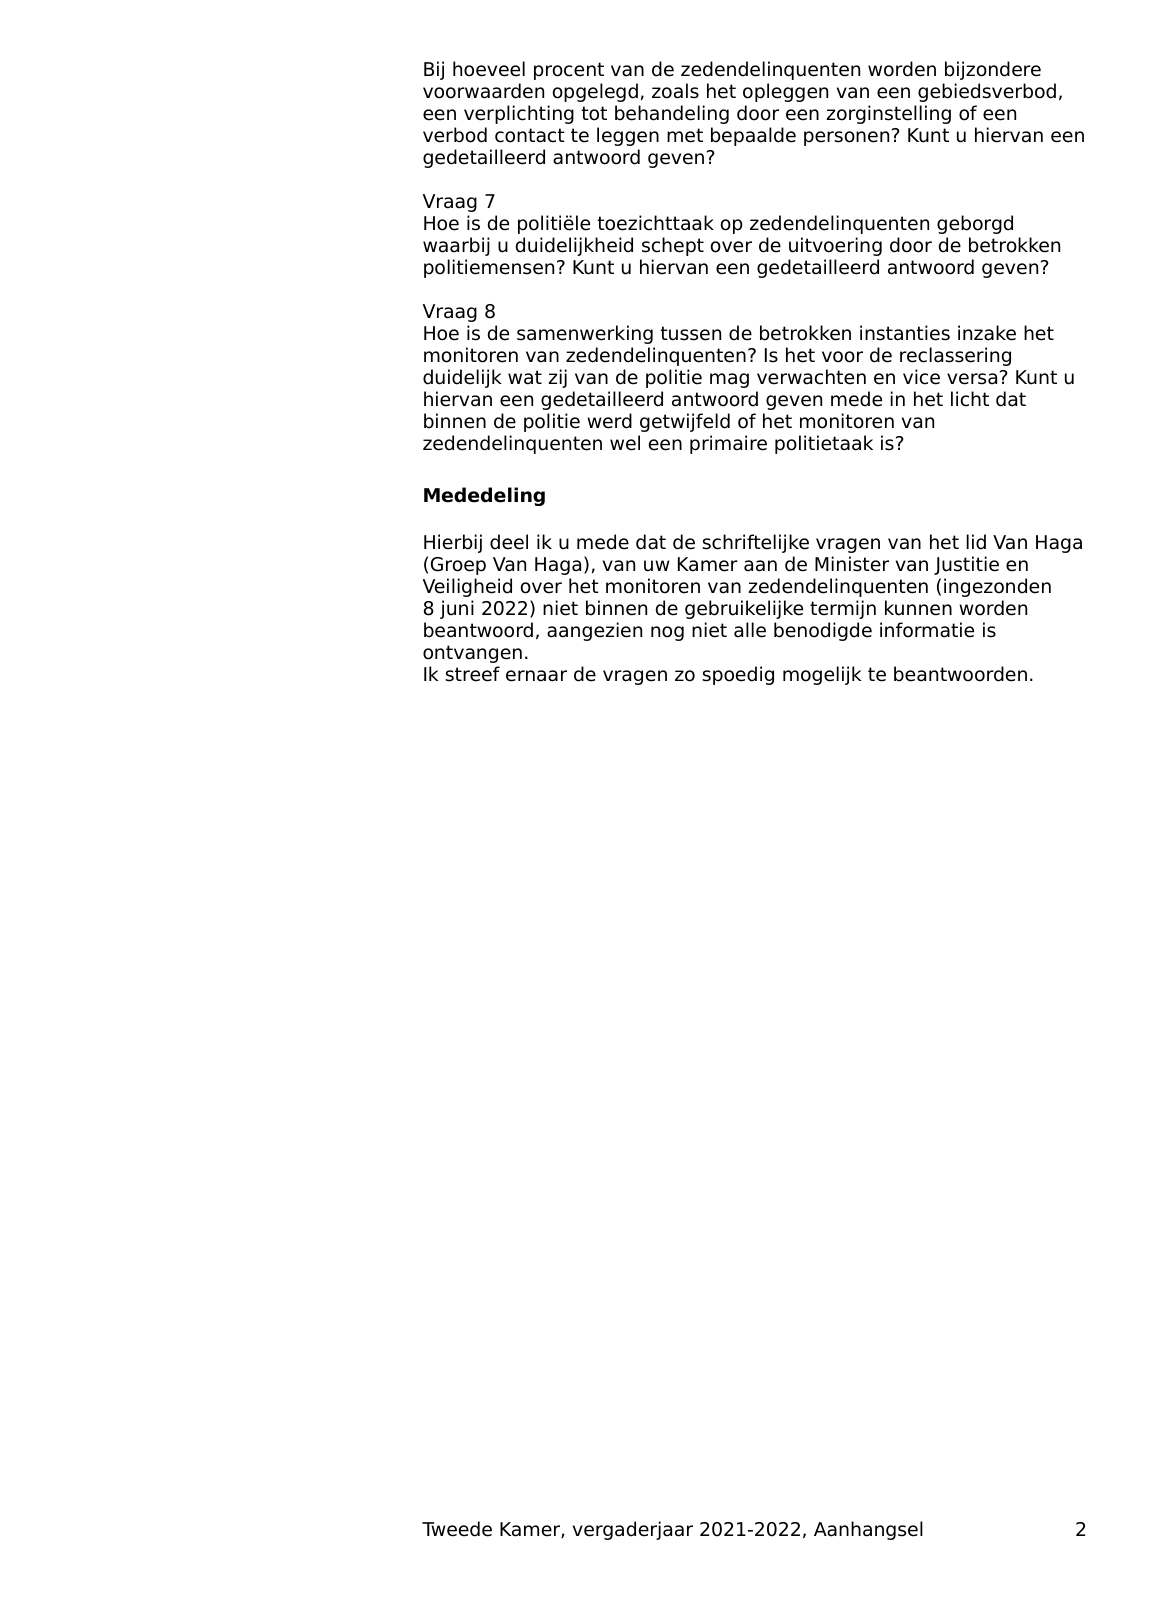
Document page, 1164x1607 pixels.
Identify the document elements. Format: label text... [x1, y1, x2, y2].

text Ik streef ernaar de vragen zo spoedig mogelijk te beantwoorden. [422, 664, 1087, 686]
subtitle Mededeling [422, 485, 1087, 507]
text Bij hoeveel procent van de zedendelinquenten worden bijzondere voorwaarden opgelegd, zoals het opleggen van een gebiedsverbod, een verplichting tot behandeling door een zorginstelling of een verbod contact te leggen met bepaalde personen? Kunt u hiervan een gedetailleerd antwoord geven? [422, 59, 1087, 169]
text Hierbij deel ik u mede dat de schriftelijke vragen van het lid Van Haga (Groep Van Haga), van uw Kamer aan de Minister van Justitie en Veiligheid over het monitoren van zedendelinquenten (ingezonden 8 juni 2022) niet binnen de gebruikelijke termijn kunnen worden beantwoord, aangezien nog niet alle benodigde informatie is ontvangen. [422, 532, 1087, 664]
text Hoe is de samenwerking tussen de betrokken instanties inzake het monitoren van zedendelinquenten? Is het voor de reclassering duidelijk wat zij van de politie mag verwachten en vice versa? Kunt u hiervan een gedetailleerd antwoord geven mede in het licht dat binnen de politie werd getwijfeld of het monitoren van zedendelinquenten wel een primaire politietaak is? [422, 323, 1087, 455]
text Vraag 8 [422, 301, 1087, 323]
text Hoe is de politiële toezichttaak op zedendelinquenten geborgd waarbij u duidelijkheid schept over de uitvoering door de betrokken politiemensen? Kunt u hiervan een gedetailleerd antwoord geven? [422, 213, 1087, 279]
text Vraag 7 [422, 191, 1087, 213]
